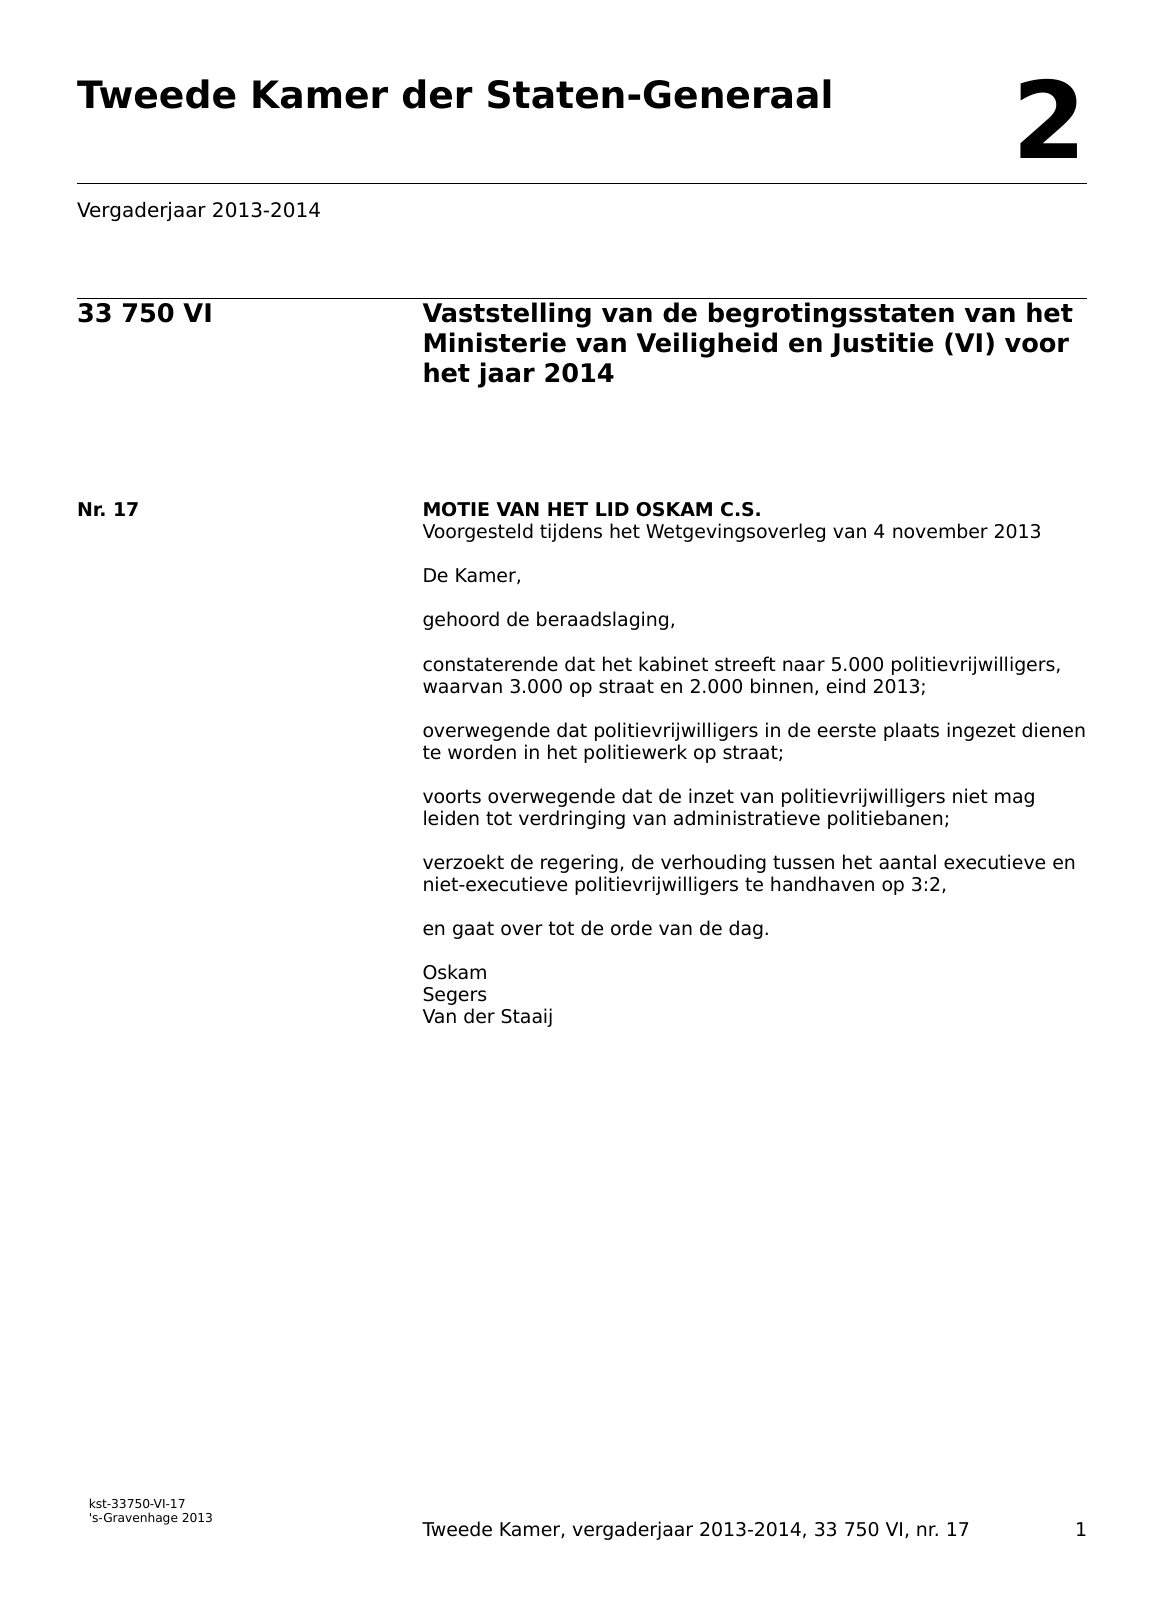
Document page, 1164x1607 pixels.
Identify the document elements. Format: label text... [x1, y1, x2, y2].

text constaterende dat het kabinet streeft naar 5.000 politievrijwilligers, waarvan 3.000 op straat en 2.000 binnen, eind 2013; [422, 653, 1087, 697]
text Oskam [422, 962, 1087, 984]
text overwegende dat politievrijwilligers in de eerste plaats ingezet dienen te worden in het politiewerk op straat; [422, 720, 1087, 764]
table_header Tweede Kamer der Staten-Generaal [77, 59, 886, 183]
text en gaat over tot de orde van de dag. [422, 918, 1087, 940]
text kst-33750-VI-17 [88, 1497, 323, 1511]
subtitle Nr. 17 MOTIE VAN HET LID OSKAM C.S. [77, 499, 1087, 521]
table_header 2 [886, 59, 1087, 183]
text Van der Staaij [422, 1006, 1087, 1028]
text voorts overwegende dat de inzet van politievrijwilligers niet mag leiden tot verdringing van administratieve politiebanen; [422, 786, 1087, 830]
text 's-Gravenhage 2013 [88, 1511, 323, 1525]
table_cell Vergaderjaar 2013-2014 [77, 184, 1087, 298]
text De Kamer, [422, 565, 1087, 587]
text Segers [422, 984, 1087, 1006]
text verzoekt de regering, de verhouding tussen het aantal executieve en niet-executieve politievrijwilligers te handhaven op 3:2, [422, 852, 1087, 896]
subtitle 33 750 VI Vaststelling van de begrotingsstaten van het Ministerie van Veiligheid en Justitie (VI) voor het jaar 2014 [77, 299, 1087, 388]
text gehoord de beraadslaging, [422, 609, 1087, 631]
text Voorgesteld tijdens het Wetgevingsoverleg van 4 november 2013 [422, 521, 1087, 543]
